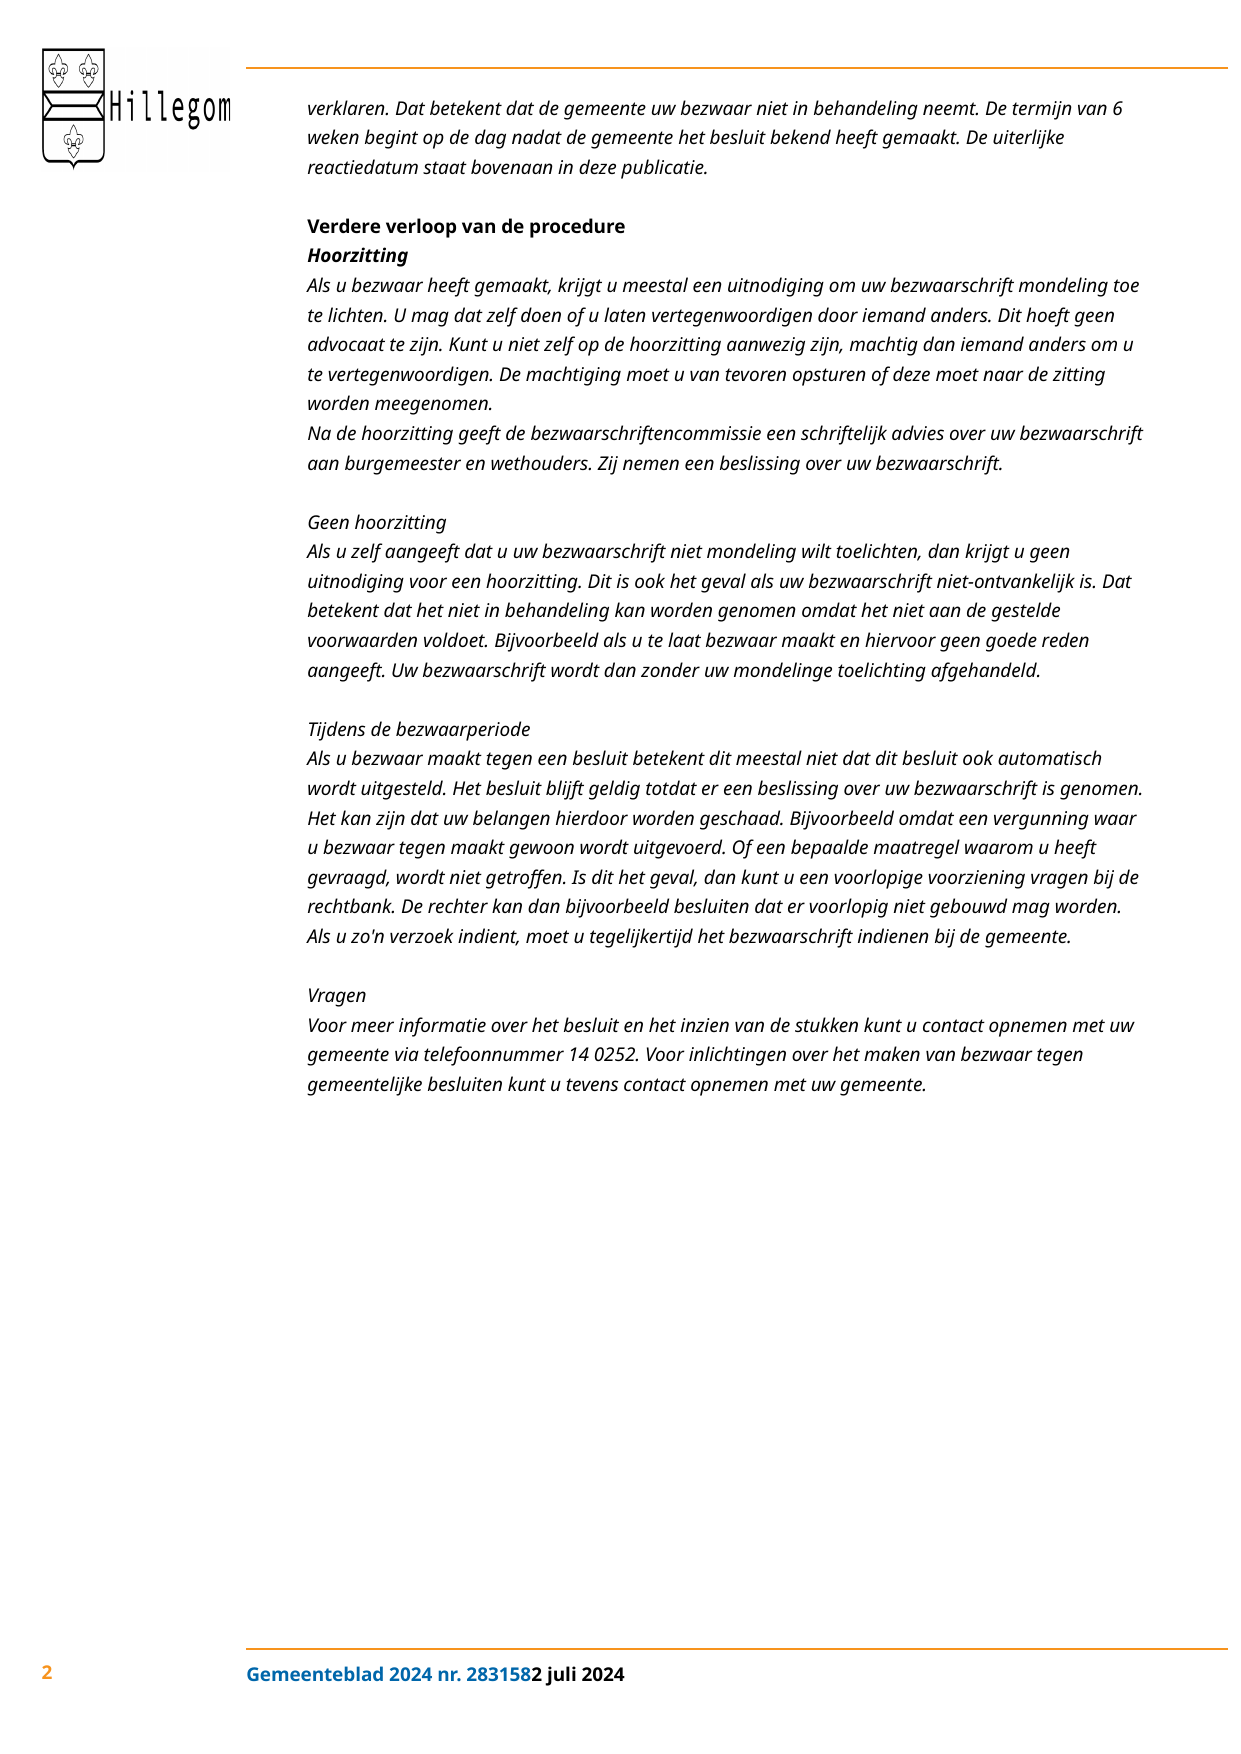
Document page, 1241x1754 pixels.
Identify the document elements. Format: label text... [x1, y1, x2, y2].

list Hoorzitting [248, 243, 1152, 268]
list Geen hoorzitting [248, 509, 1152, 535]
list Na de hoorzitting geeft de bezwaarschriftencommissie een schriftelijk advies over uw bezwaarschrift aan burgemeester en wethouders. Zij nemen een beslissing over uw bezwaarschrift. [248, 420, 1152, 476]
list Voor meer informatie over het besluit en het inzien van de stukken kunt u contact opnemen met uw gemeente via telefoonnummer 14 0252. Voor inlichtingen over het maken van bezwaar tegen gemeentelijke besluiten kunt u tevens contact opnemen met uw gemeente. [248, 1012, 1152, 1097]
picture [41, 47, 231, 172]
list Als u zelf aangeeft dat u uw bezwaarschrift niet mondeling wilt toelichten, dan krijgt u geen uitnodiging voor een hoorzitting. Dit is ook het geval als uw bezwaarschrift niet-ontvankelijk is. Dat betekent dat het niet in behandeling kan worden genomen omdat het niet aan de gestelde voorwaarden voldoet. Bijvoorbeeld als u te laat bezwaar maakt en hiervoor geen goede reden aangeeft. Uw bezwaarschrift wordt dan zonder uw mondelinge toelichting afgehandeld. [248, 538, 1152, 683]
list Verdere verloop van de procedure [248, 213, 1152, 239]
list Vragen [248, 982, 1152, 1008]
list Tijdens de bezwaarperiode [248, 716, 1152, 742]
list Als u bezwaar heeft gemaakt, krijgt u meestal een uitnodiging om uw bezwaarschrift mondeling toe te lichten. U mag dat zelf doen of u laten vertegenwoordigen door iemand anders. Dit hoeft geen advocaat te zijn. Kunt u niet zelf op de hoorzitting aanwezig zijn, machtig dan iemand anders om u te vertegenwoordigen. De machtiging moet u van tevoren opsturen of deze moet naar de zitting worden meegenomen. [248, 272, 1152, 416]
list verklaren. Dat betekent dat de gemeente uw bezwaar niet in behandeling neemt. De termijn van 6 weken begint op de dag nadat de gemeente het besluit bekend heeft gemaakt. De uiterlijke reactiedatum staat bovenaan in deze publicatie. [248, 95, 1152, 180]
list Als u bezwaar maakt tegen een besluit betekent dit meestal niet dat dit besluit ook automatisch wordt uitgesteld. Het besluit blijft geldig totdat er een beslissing over uw bezwaarschrift is genomen. Het kan zijn dat uw belangen hierdoor worden geschaad. Bijvoorbeeld omdat een vergunning waar u bezwaar tegen maakt gewoon wordt uitgevoerd. Of een bepaalde maatregel waarom u heeft gevraagd, wordt niet getroffen. Is dit het geval, dan kunt u een voorlopige voorziening vragen bij de rechtbank. De rechter kan dan bijvoorbeeld besluiten dat er voorlopig niet gebouwd mag worden. Als u zo'n verzoek indient, moet u tegelijkertijd het bezwaarschrift indienen bij de gemeente. [248, 746, 1152, 949]
